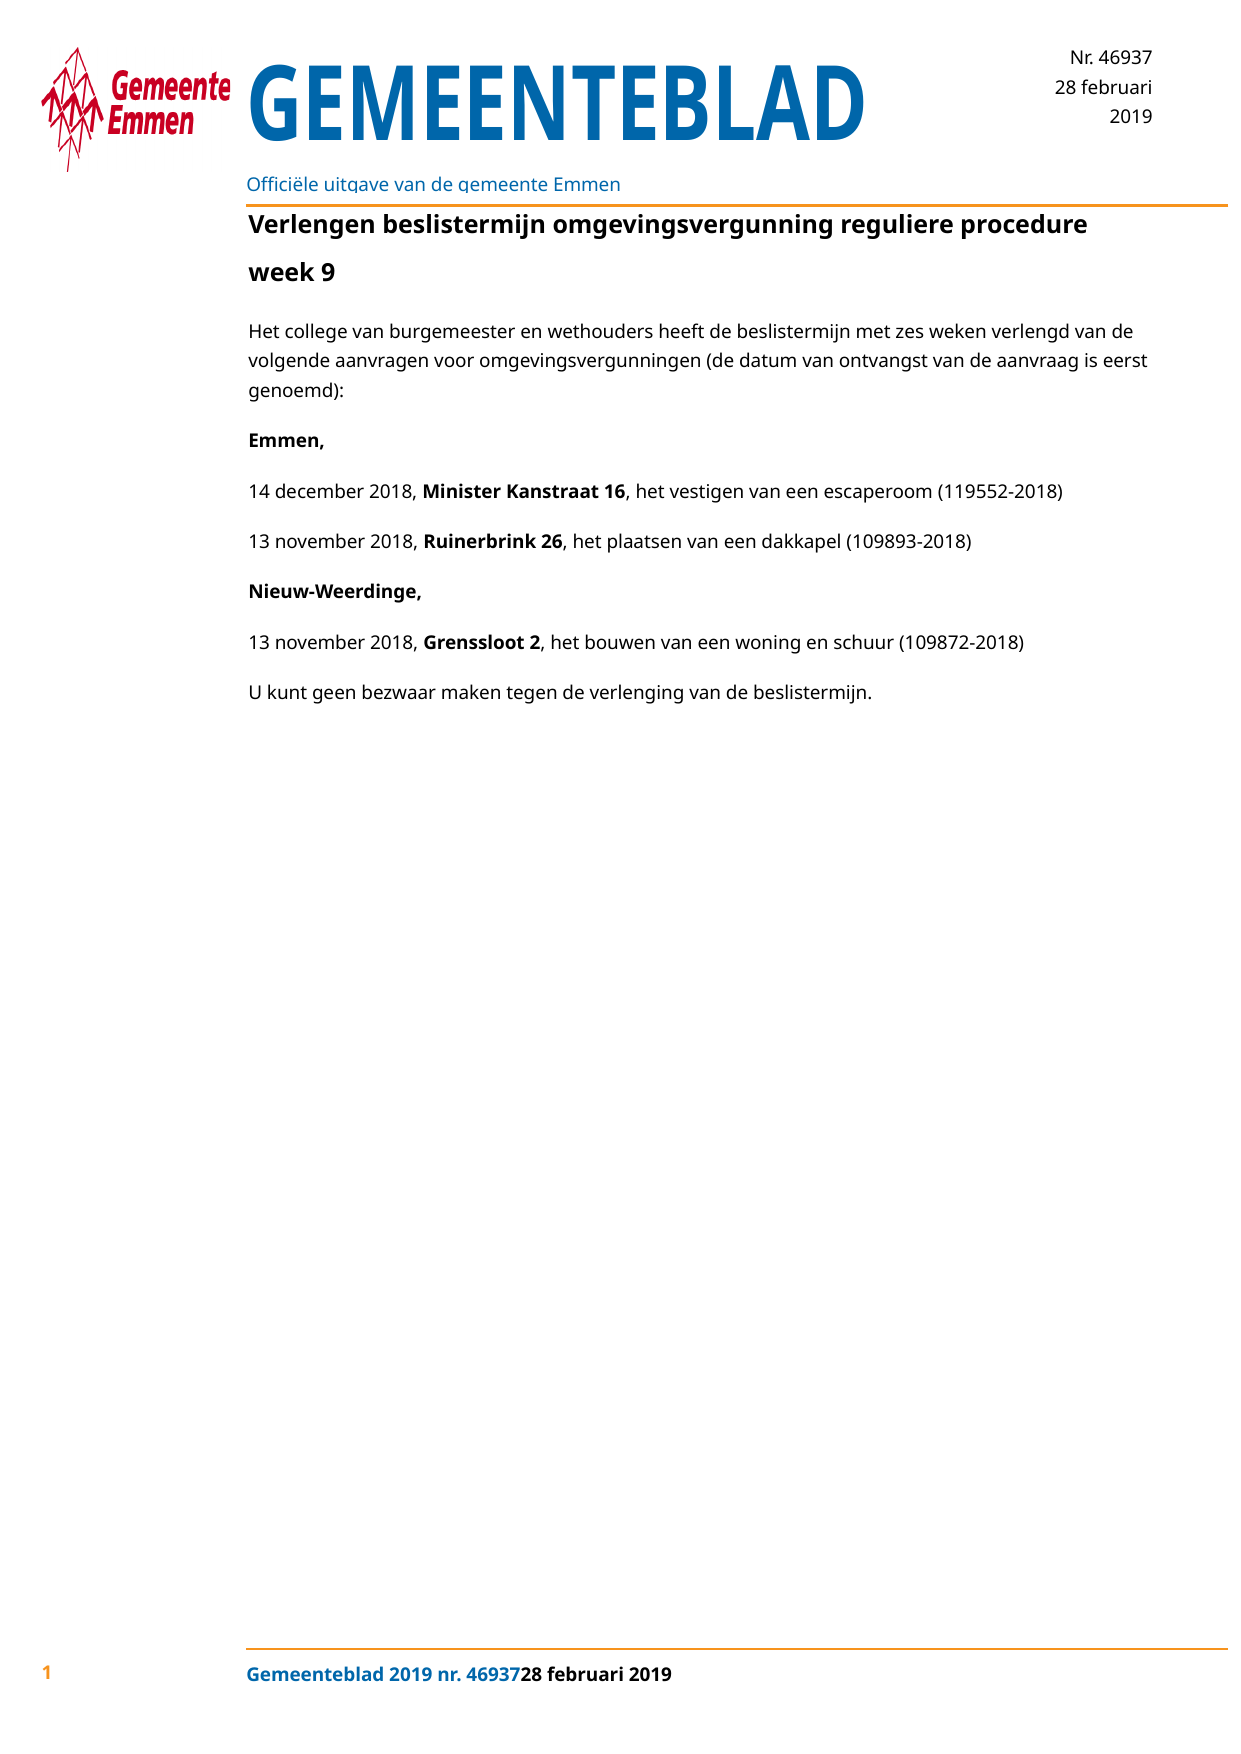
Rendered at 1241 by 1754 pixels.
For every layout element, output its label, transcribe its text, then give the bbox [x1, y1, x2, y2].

text U kunt geen bezwaar maken tegen de verlenging van de beslistermijn. [248, 679, 1152, 705]
text 13 november 2018, Ruinerbrink 26, het plaatsen van een dakkapel (109893-2018) [248, 528, 1152, 554]
text Het college van burgemeester en wethouders heeft de beslistermijn met zes weken verlengd van de volgende aanvragen voor omgevingsvergunningen (de datum van ontvangst van de aanvraag is eerst genoemd): [248, 318, 1152, 403]
text Emmen, [248, 427, 1152, 453]
picture [41, 47, 231, 172]
text 14 december 2018, Minister Kanstraat 16, het vestigen van een escaperoom (119552-2018) [248, 478, 1152, 504]
text 13 november 2018, Grenssloot 2, het bouwen van een woning en schuur (109872-2018) [248, 629, 1152, 655]
text Verlengen beslistermijn omgevingsvergunning reguliere procedure week 9 [248, 207, 1152, 288]
text Nieuw-Weerdinge, [248, 579, 1152, 604]
